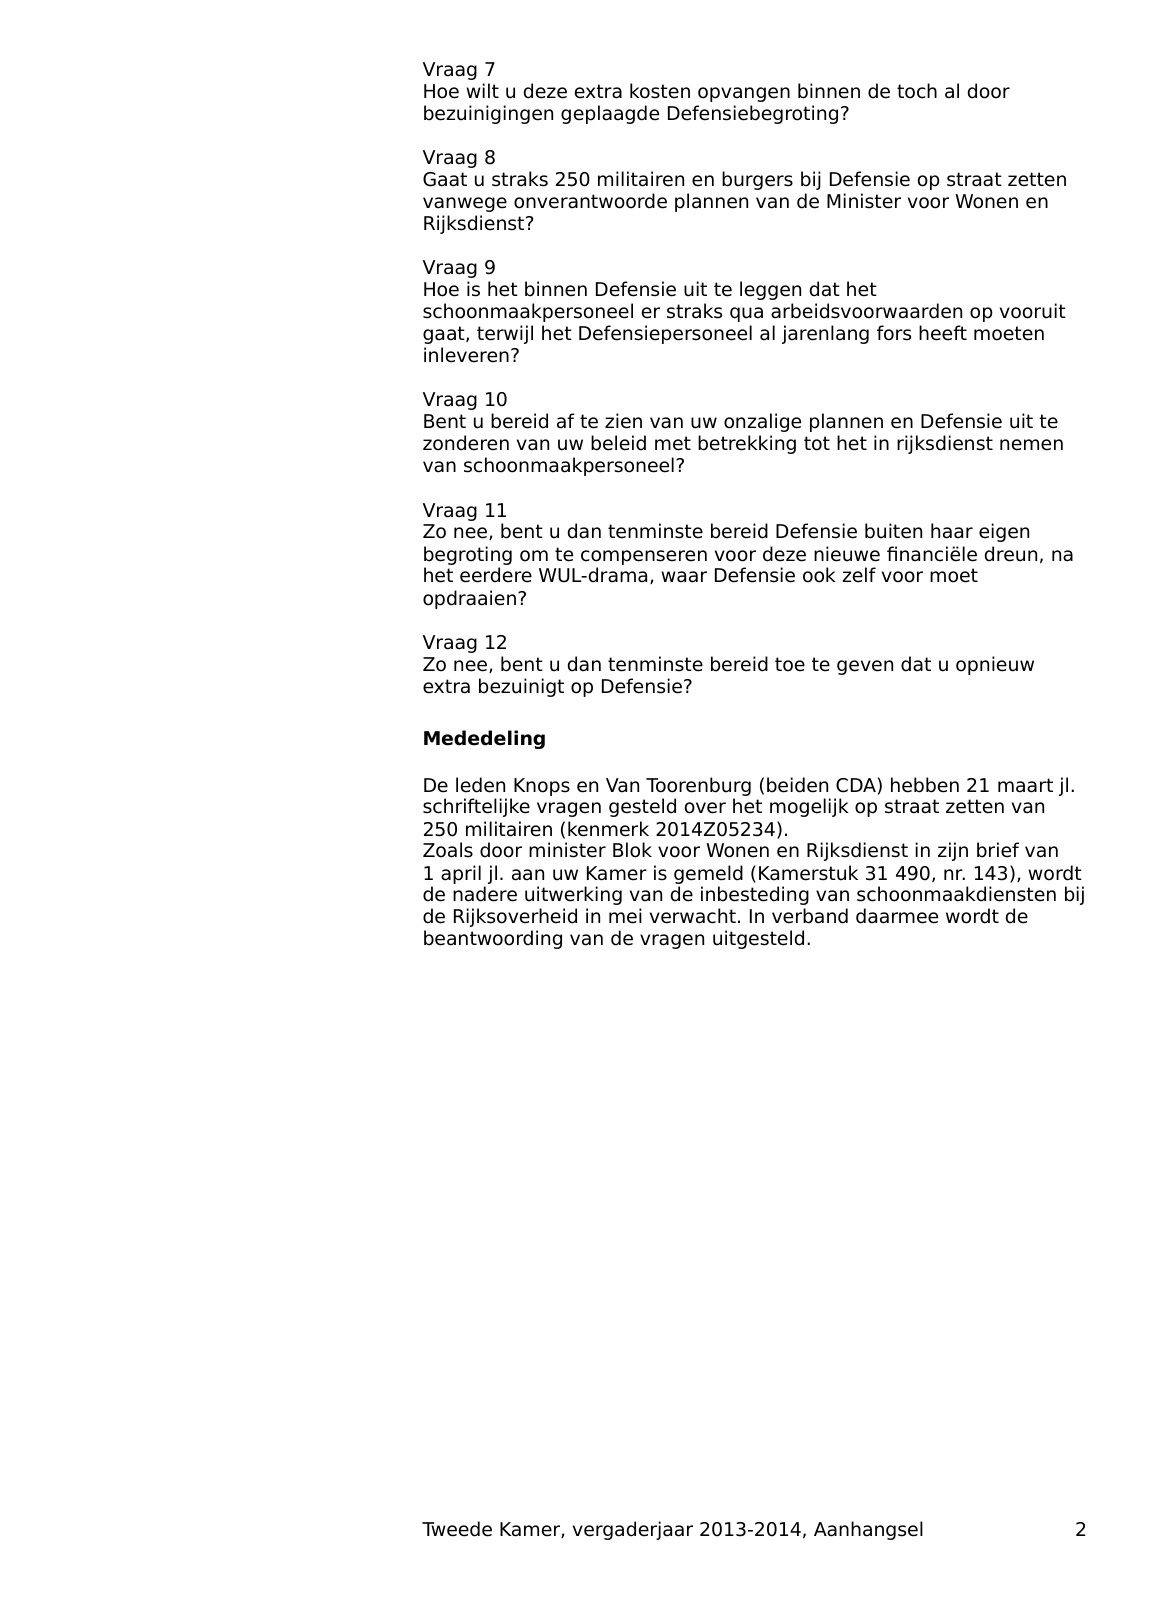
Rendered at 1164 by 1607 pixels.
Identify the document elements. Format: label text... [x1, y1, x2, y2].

text Bent u bereid af te zien van uw onzalige plannen en Defensie uit te zonderen van uw beleid met betrekking tot het in rijksdienst nemen van schoonmaakpersoneel? [422, 411, 1087, 477]
text Vraag 9 [422, 257, 1087, 279]
text De leden Knops en Van Toorenburg (beiden CDA) hebben 21 maart jl. schriftelijke vragen gesteld over het mogelijk op straat zetten van 250 militairen (kenmerk 2014Z05234). [422, 774, 1087, 840]
text Vraag 11 [422, 499, 1087, 521]
text Zoals door minister Blok voor Wonen en Rijksdienst in zijn brief van 1 april jl. aan uw Kamer is gemeld (Kamerstuk 31 490, nr. 143), wordt de nadere uitwerking van de inbesteding van schoonmaakdiensten bij de Rijksoverheid in mei verwacht. In verband daarmee wordt de beantwoording van de vragen uitgesteld. [422, 840, 1087, 950]
text Vraag 7 [422, 59, 1087, 81]
text Vraag 10 [422, 389, 1087, 411]
subtitle Mededeling [422, 727, 1087, 749]
text Hoe wilt u deze extra kosten opvangen binnen de toch al door bezuinigingen geplaagde Defensiebegroting? [422, 81, 1087, 125]
text Vraag 8 [422, 147, 1087, 169]
text Zo nee, bent u dan tenminste bereid toe te geven dat u opnieuw extra bezuinigt op Defensie? [422, 653, 1087, 697]
text Zo nee, bent u dan tenminste bereid Defensie buiten haar eigen begroting om te compenseren voor deze nieuwe financiële dreun, na het eerdere WUL-drama, waar Defensie ook zelf voor moet opdraaien? [422, 521, 1087, 609]
text Gaat u straks 250 militairen en burgers bij Defensie op straat zetten vanwege onverantwoorde plannen van de Minister voor Wonen en Rijksdienst? [422, 169, 1087, 235]
text Vraag 12 [422, 632, 1087, 653]
text Hoe is het binnen Defensie uit te leggen dat het schoonmaakpersoneel er straks qua arbeidsvoorwaarden op vooruit gaat, terwijl het Defensiepersoneel al jarenlang fors heeft moeten inleveren? [422, 279, 1087, 367]
